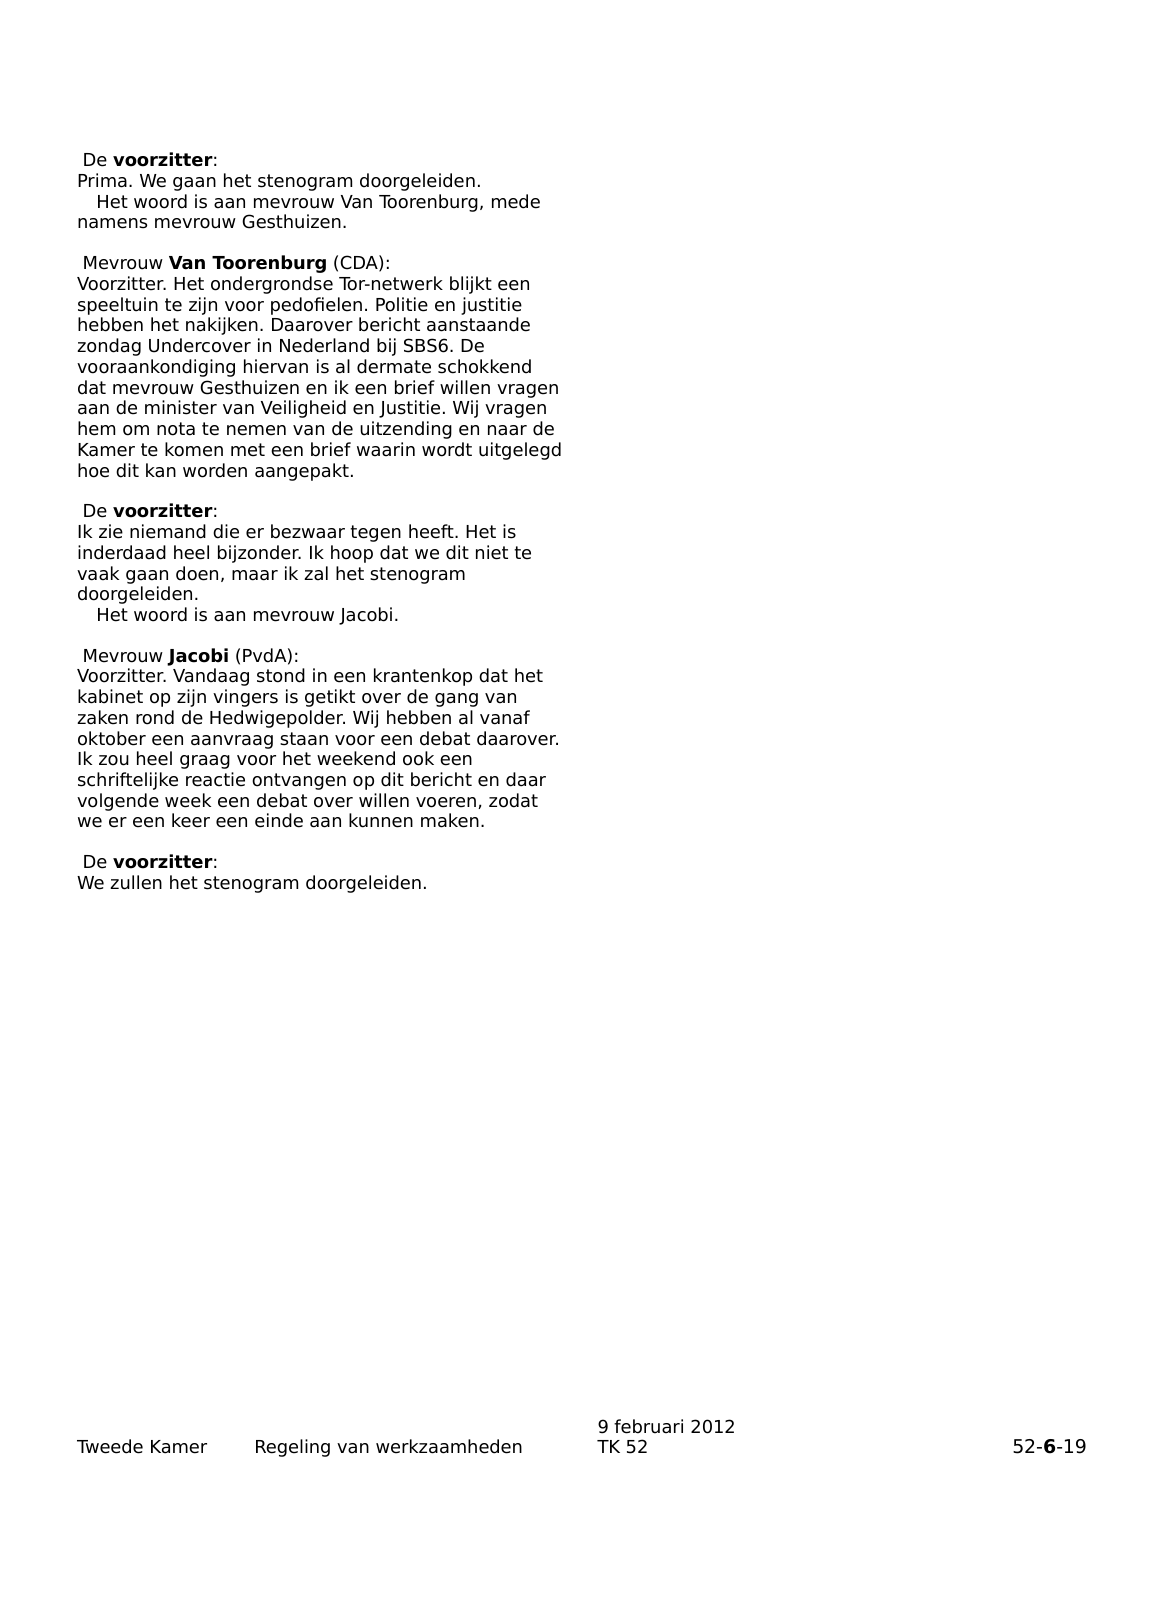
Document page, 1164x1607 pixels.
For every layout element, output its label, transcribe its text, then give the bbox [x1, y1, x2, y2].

text De voorzitter: [77, 150, 567, 171]
text Mevrouw Jacobi (PvdA): [77, 646, 567, 666]
text Voorzitter. Vandaag stond in een krantenkop dat het kabinet op zijn vingers is getikt over de gang van zaken rond de Hedwigepolder. Wij hebben al vanaf oktober een aanvraag staan voor een debat daarover. Ik zou heel graag voor het weekend ook een schriftelijke reactie ontvangen op dit bericht en daar volgende week een debat over willen voeren, zodat we er een keer een einde aan kunnen maken. [77, 666, 567, 832]
text Prima. We gaan het stenogram doorgeleiden. [77, 171, 567, 192]
text Het woord is aan mevrouw Van Toorenburg, mede namens mevrouw Gesthuizen. [77, 192, 567, 233]
text We zullen het stenogram doorgeleiden. [77, 873, 567, 893]
text De voorzitter: [77, 501, 567, 522]
text Mevrouw Van Toorenburg (CDA): [77, 253, 567, 274]
text De voorzitter: [77, 852, 567, 873]
text Voorzitter. Het ondergrondse Tor-netwerk blijkt een speeltuin te zijn voor pedofielen. Politie en justitie hebben het nakijken. Daarover bericht aanstaande zondag Undercover in Nederland bij SBS6. De vooraankondiging hiervan is al dermate schokkend dat mevrouw Gesthuizen en ik een brief willen vragen aan de minister van Veiligheid en Justitie. Wij vragen hem om nota te nemen van de uitzending en naar de Kamer te komen met een brief waarin wordt uitgelegd hoe dit kan worden aangepakt. [77, 274, 567, 481]
text Het woord is aan mevrouw Jacobi. [77, 605, 567, 626]
text Ik zie niemand die er bezwaar tegen heeft. Het is inderdaad heel bijzonder. Ik hoop dat we dit niet te vaak gaan doen, maar ik zal het stenogram doorgeleiden. [77, 522, 567, 605]
